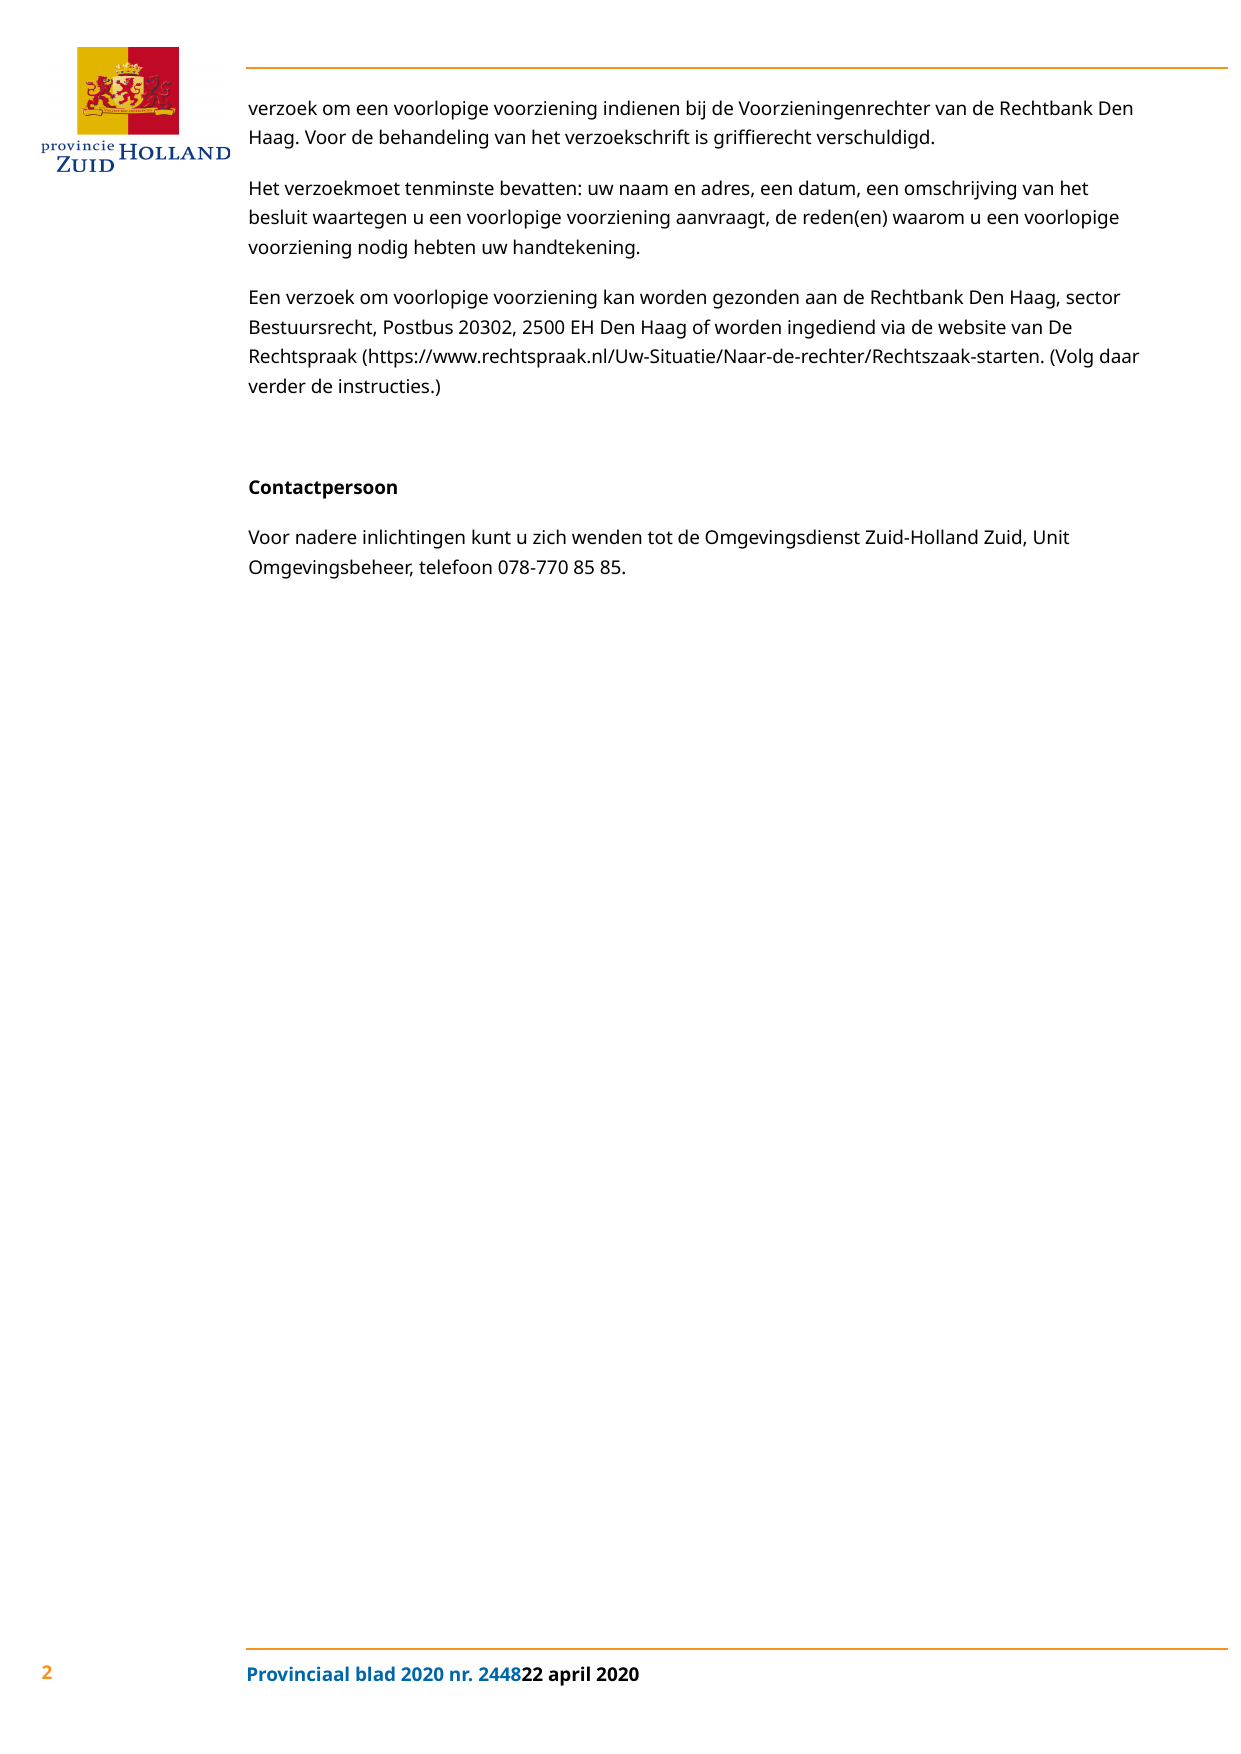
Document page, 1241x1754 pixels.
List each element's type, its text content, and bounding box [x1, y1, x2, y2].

text verzoek om een voorlopige voorziening indienen bij de Voorzieningenrechter van de Rechtbank Den Haag. Voor de behandeling van het verzoekschrift is griffierecht verschuldigd. [248, 95, 1152, 150]
text Voor nadere inlichtingen kunt u zich wenden tot de Omgevingsdienst Zuid-Holland Zuid, Unit Omgevingsbeheer, telefoon 078-770 85 85. [248, 524, 1152, 580]
text Een verzoek om voorlopige voorziening kan worden gezonden aan de Rechtbank Den Haag, sector Bestuursrecht, Postbus 20302, 2500 EH Den Haag of worden ingediend via de website van De Rechtspraak (https://www.rechtspraak.nl/Uw-Situatie/Naar-de-rechter/Rechtszaak-starten. (Volg daar verder de instructies.) [248, 284, 1152, 399]
text Contactpersoon [248, 474, 1152, 500]
text Het verzoekmoet tenminste bevatten: uw naam en adres, een datum, een omschrijving van het besluit waartegen u een voorlopige voorziening aanvraagt, de reden(en) waarom u een voorlopige voorziening nodig hebten uw handtekening. [248, 175, 1152, 260]
picture [41, 47, 231, 172]
